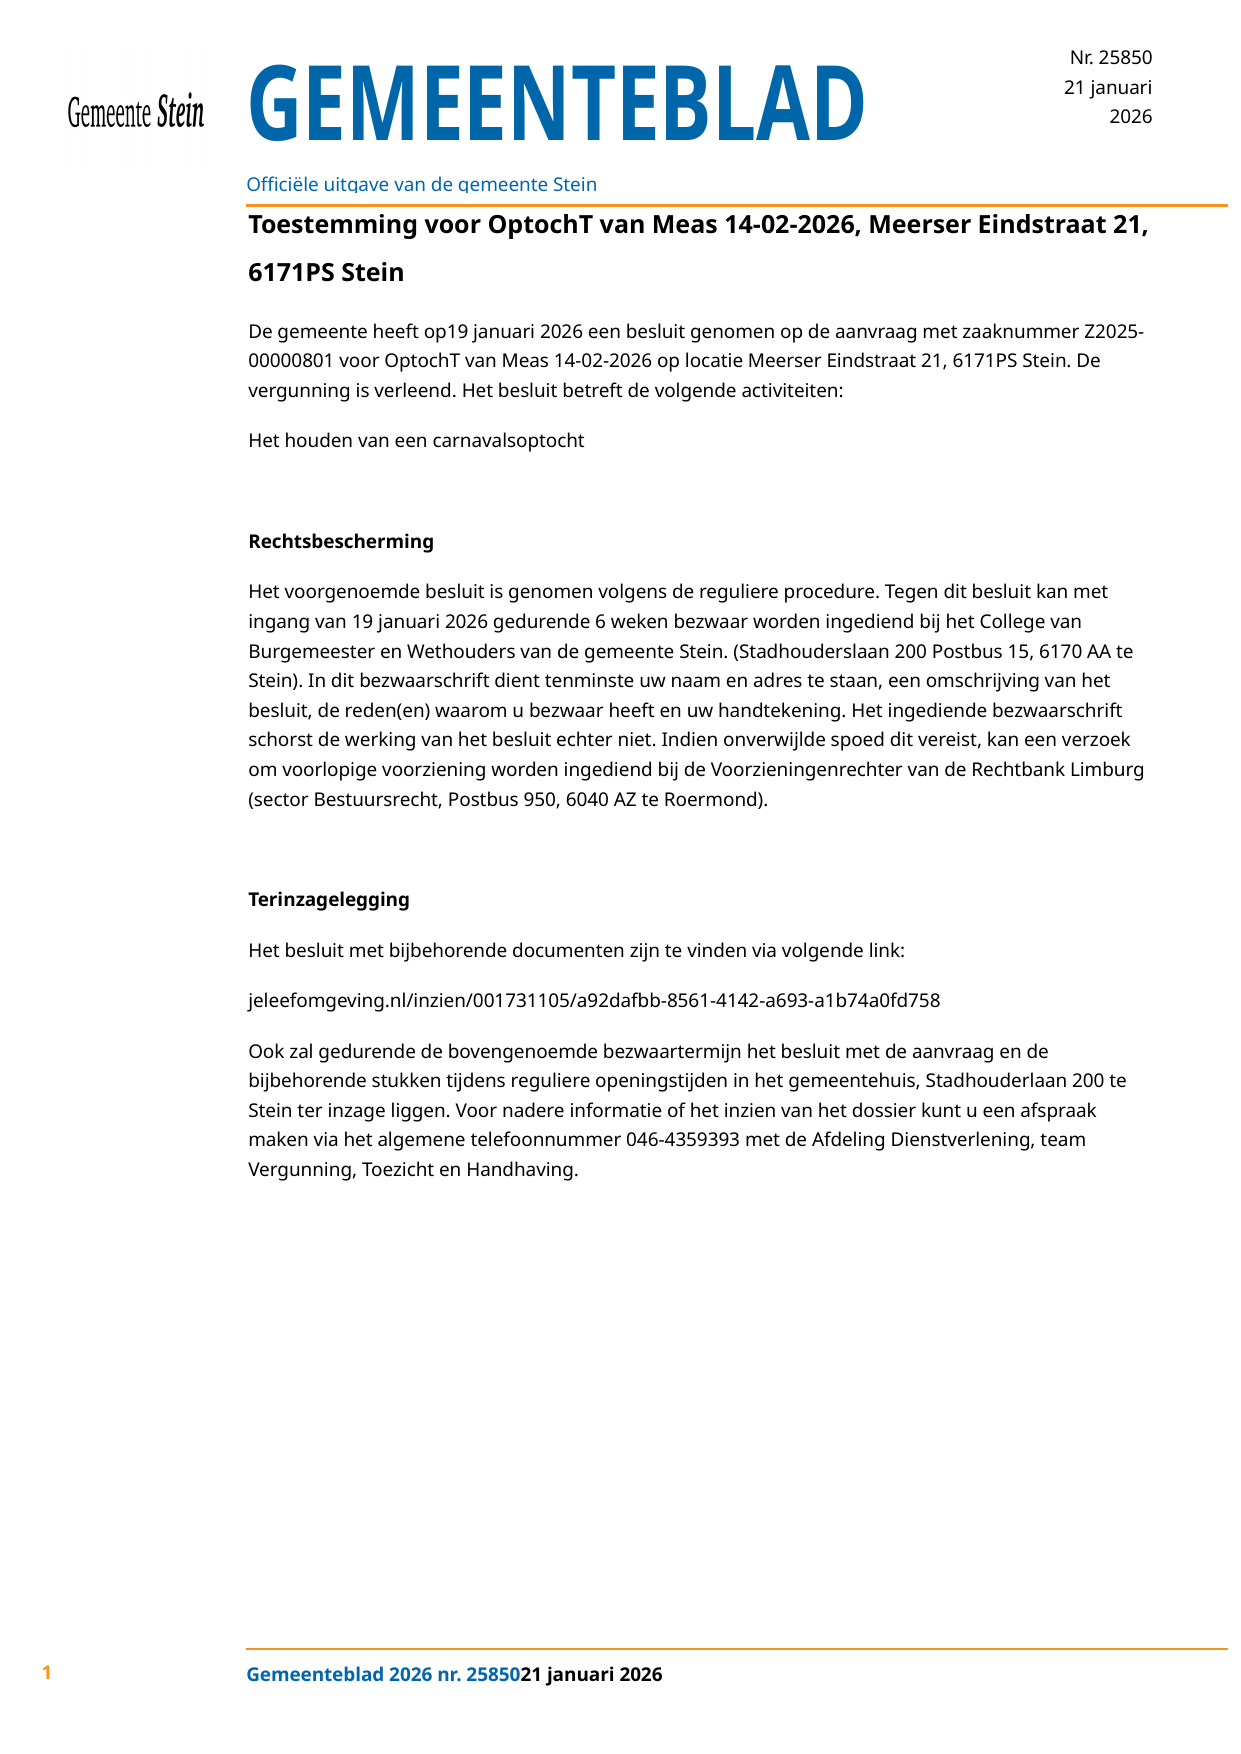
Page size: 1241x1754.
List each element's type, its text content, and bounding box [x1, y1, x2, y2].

text Terinzagelegging [248, 887, 1152, 912]
text De gemeente heeft op19 januari 2026 een besluit genomen op de aanvraag met zaaknummer Z2025-00000801 voor OptochT van Meas 14-02-2026 op locatie Meerser Eindstraat 21, 6171PS Stein. De vergunning is verleend. Het besluit betreft de volgende activiteiten: [248, 318, 1152, 403]
text Het voorgenoemde besluit is genomen volgens de reguliere procedure. Tegen dit besluit kan met ingang van 19 januari 2026 gedurende 6 weken bezwaar worden ingediend bij het College van Burgemeester en Wethouders van de gemeente Stein. (Stadhouderslaan 200 Postbus 15, 6170 AA te Stein). In dit bezwaarschrift dient tenminste uw naam en adres te staan, een omschrijving van het besluit, de reden(en) waarom u bezwaar heeft en uw handtekening. Het ingediende bezwaarschrift schorst de werking van het besluit echter niet. Indien onverwijlde spoed dit vereist, kan een verzoek om voorlopige voorziening worden ingediend bij de Voorzieningenrechter van de Rechtbank Limburg (sector Bestuursrecht, Postbus 950, 6040 AZ te Roermond). [248, 579, 1152, 812]
text Het houden van een carnavalsoptocht [248, 427, 1152, 453]
text jeleefomgeving.nl/inzien/001731105/a92dafbb-8561-4142-a693-a1b74a0fd758 [248, 987, 1152, 1013]
picture [41, 47, 231, 172]
text Toestemming voor OptochT van Meas 14-02-2026, Meerser Eindstraat 21, 6171PS Stein [248, 207, 1152, 288]
text Rechtsbescherming [248, 528, 1152, 554]
text Ook zal gedurende de bovengenoemde bezwaartermijn het besluit met de aanvraag en de bijbehorende stukken tijdens reguliere openingstijden in het gemeentehuis, Stadhouderlaan 200 te Stein ter inzage liggen. Voor nadere informatie of het inzien van het dossier kunt u een afspraak maken via het algemene telefoonnummer 046-4359393 met de Afdeling Dienstverlening, team Vergunning, Toezicht en Handhaving. [248, 1038, 1152, 1182]
text Het besluit met bijbehorende documenten zijn te vinden via volgende link: [248, 937, 1152, 963]
